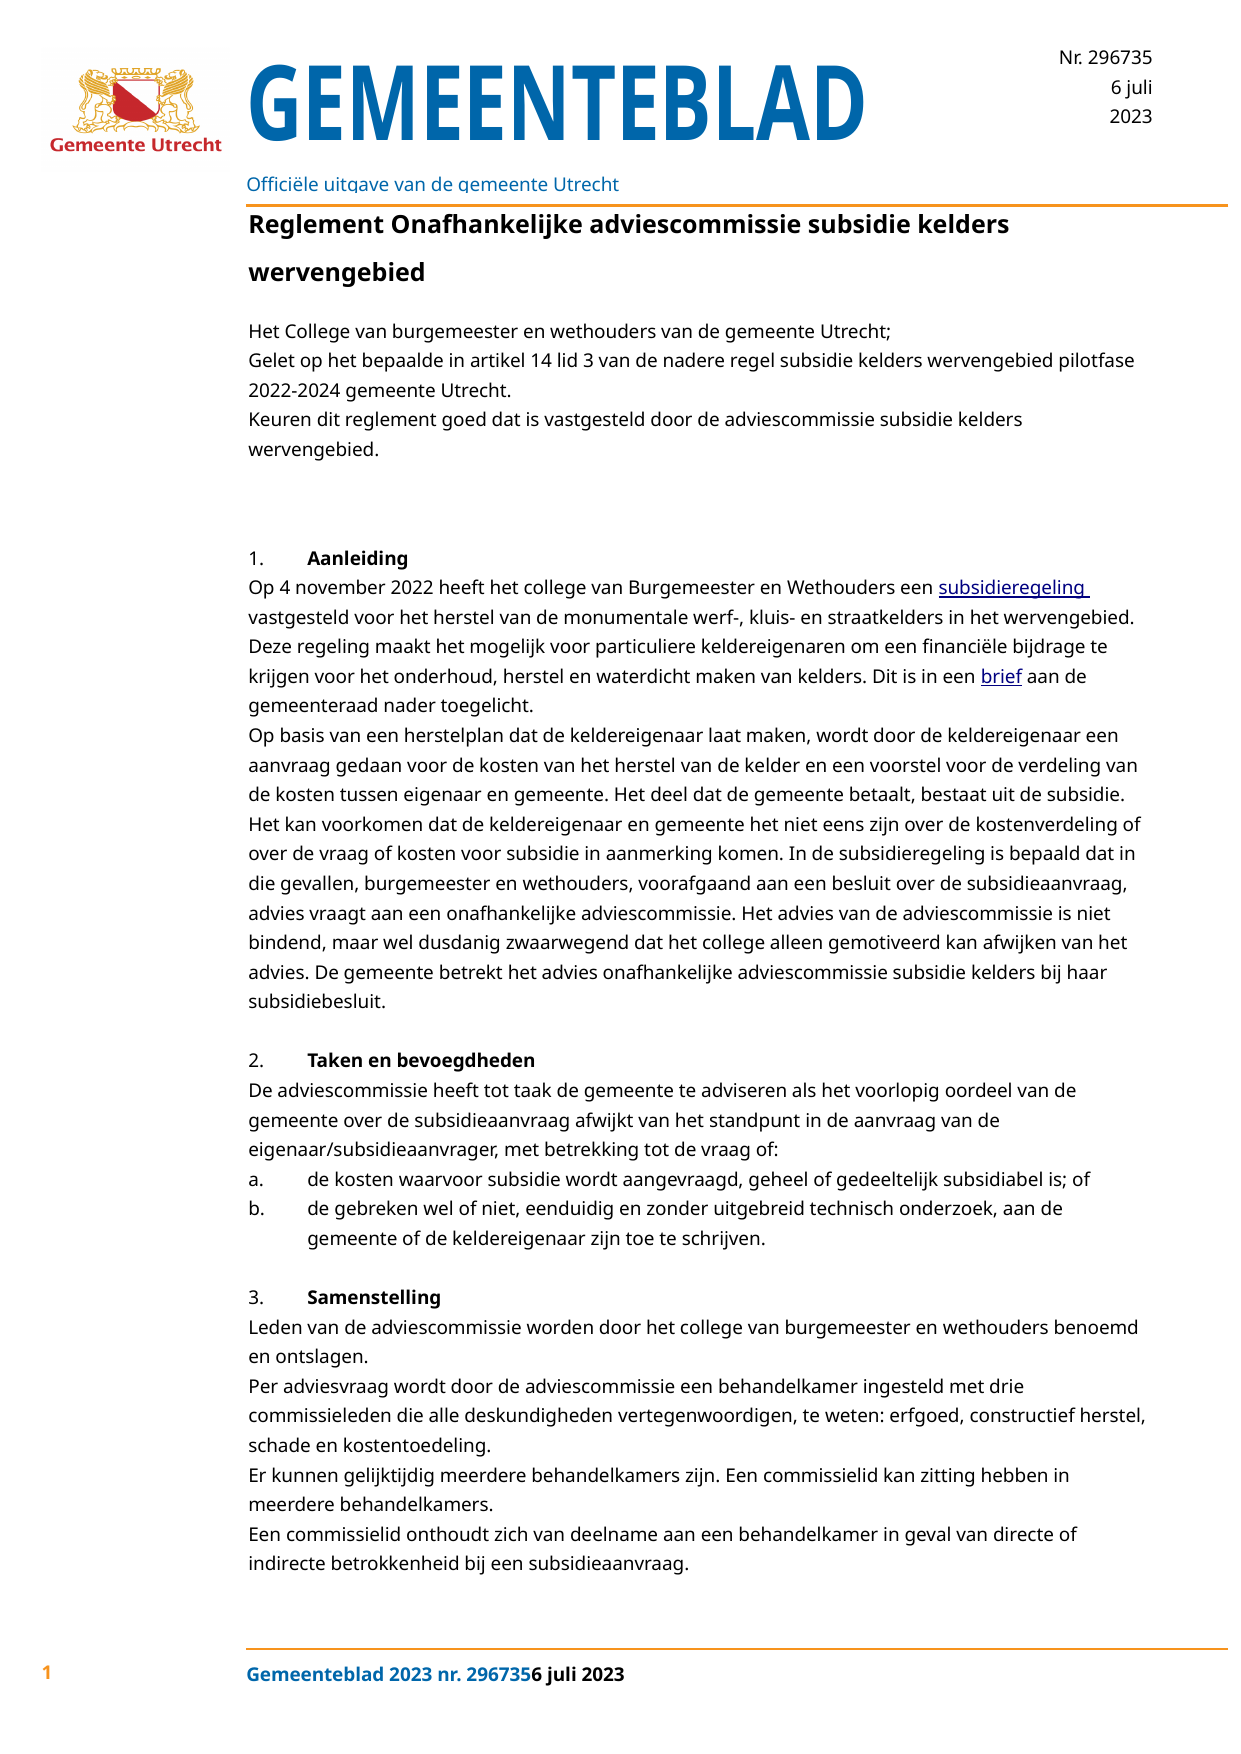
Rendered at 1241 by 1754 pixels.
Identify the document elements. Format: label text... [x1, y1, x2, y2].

picture [41, 47, 231, 172]
text Keuren dit reglement goed dat is vastgesteld door de adviescommissie subsidie kelders wervengebied. [248, 407, 1152, 462]
list de gebreken wel of niet, eenduidig en zonder uitgebreid technisch onderzoek, aan de gemeente of de keldereigenaar zijn toe te schrijven. [248, 1196, 1152, 1251]
text De adviescommissie heeft tot taak de gemeente te adviseren als het voorlopig oordeel van de gemeente over de subsidieaanvraag afwijkt van het standpunt in de aanvraag van de eigenaar/subsidieaanvrager, met betrekking tot de vraag of: [248, 1077, 1152, 1162]
text Per adviesvraag wordt door de adviescommissie een behandelkamer ingesteld met drie commissieleden die alle deskundigheden vertegenwoordigen, te weten: erfgoed, constructief herstel, schade en kostentoedeling. [248, 1373, 1152, 1458]
list Samenstelling [248, 1284, 1152, 1310]
text Het College van burgemeester en wethouders van de gemeente Utrecht; [248, 318, 1152, 344]
text Op 4 november 2022 heeft het college van Burgemeester en Wethouders een subsidieregeling vastgesteld voor het herstel van de monumentale werf-, kluis- en straatkelders in het wervengebied. Deze regeling maakt het mogelijk voor particuliere keldereigenaren om een financiële bijdrage te krijgen voor het onderhoud, herstel en waterdicht maken van kelders. Dit is in een brief aan de gemeenteraad nader toegelicht. [248, 574, 1152, 718]
text Er kunnen gelijktijdig meerdere behandelkamers zijn. Een commissielid kan zitting hebben in meerdere behandelkamers. [248, 1462, 1152, 1517]
list de kosten waarvoor subsidie wordt aangevraagd, geheel of gedeeltelijk subsidiabel is; of [248, 1166, 1152, 1192]
text Gelet op het bepaalde in artikel 14 lid 3 van de nadere regel subsidie kelders wervengebied pilotfase 2022-2024 gemeente Utrecht. [248, 347, 1152, 403]
text Het kan voorkomen dat de keldereigenaar en gemeente het niet eens zijn over de kostenverdeling of over de vraag of kosten voor subsidie in aanmerking komen. In de subsidieregeling is bepaald dat in die gevallen, burgemeester en wethouders, voorafgaand aan een besluit over de subsidieaanvraag, advies vraagt aan een onafhankelijke adviescommissie. Het advies van de adviescommissie is niet bindend, maar wel dusdanig zwaarwegend dat het college alleen gemotiveerd kan afwijken van het advies. De gemeente betrekt het advies onafhankelijke adviescommissie subsidie kelders bij haar subsidiebesluit. [248, 811, 1152, 1014]
text Op basis van een herstelplan dat de keldereigenaar laat maken, wordt door de keldereigenaar een aanvraag gedaan voor de kosten van het herstel van de kelder en een voorstel voor de verdeling van de kosten tussen eigenaar en gemeente. Het deel dat de gemeente betaalt, bestaat uit de subsidie. [248, 722, 1152, 807]
text Een commissielid onthoudt zich van deelname aan een behandelkamer in geval van directe of indirecte betrokkenheid bij een subsidieaanvraag. [248, 1521, 1152, 1576]
list Aanleiding [248, 545, 1152, 570]
text Reglement Onafhankelijke adviescommissie subsidie kelders wervengebied [248, 207, 1152, 288]
list Taken en bevoegdheden [248, 1048, 1152, 1073]
text Leden van de adviescommissie worden door het college van burgemeester en wethouders benoemd en ontslagen. [248, 1314, 1152, 1369]
